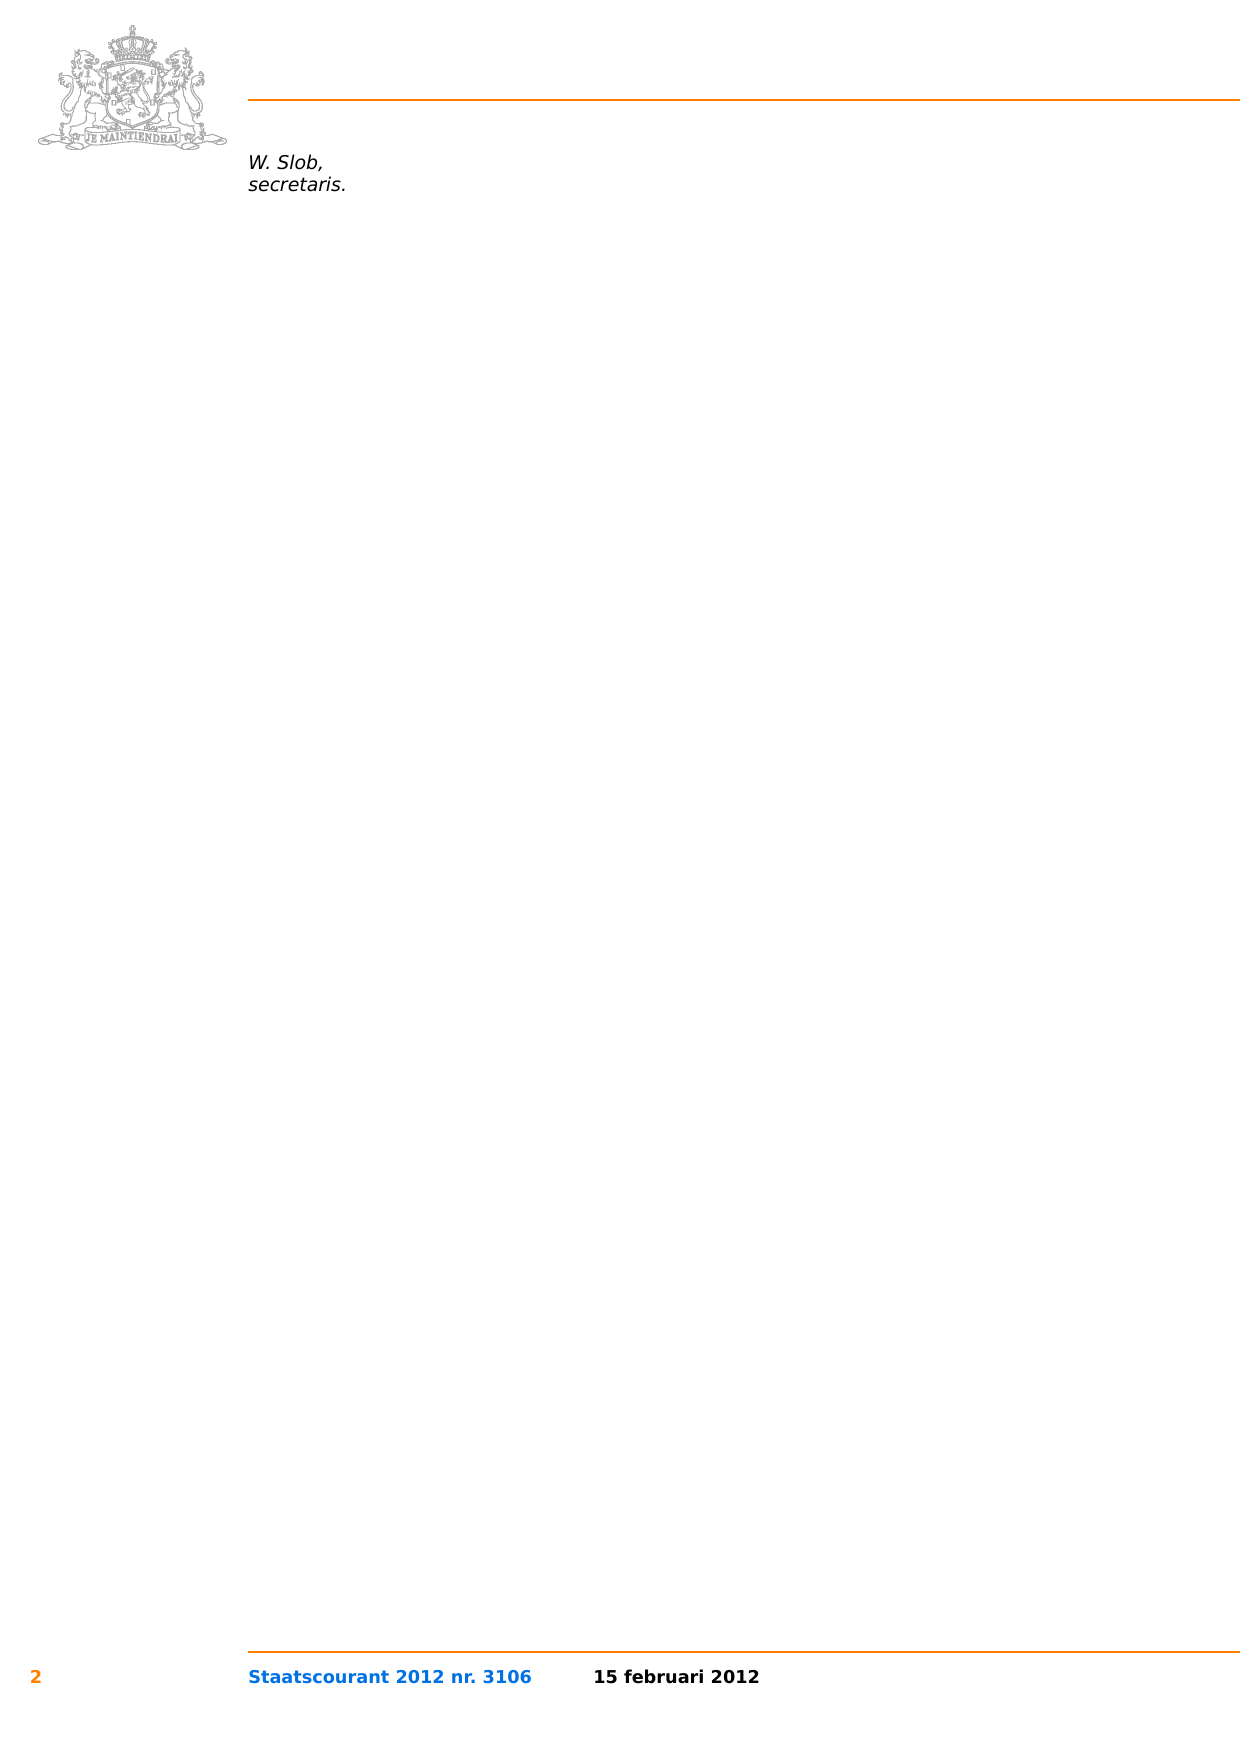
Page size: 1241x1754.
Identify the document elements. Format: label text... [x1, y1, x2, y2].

picture [38, 25, 227, 150]
text W. Slob, secretaris. [248, 130, 1163, 196]
